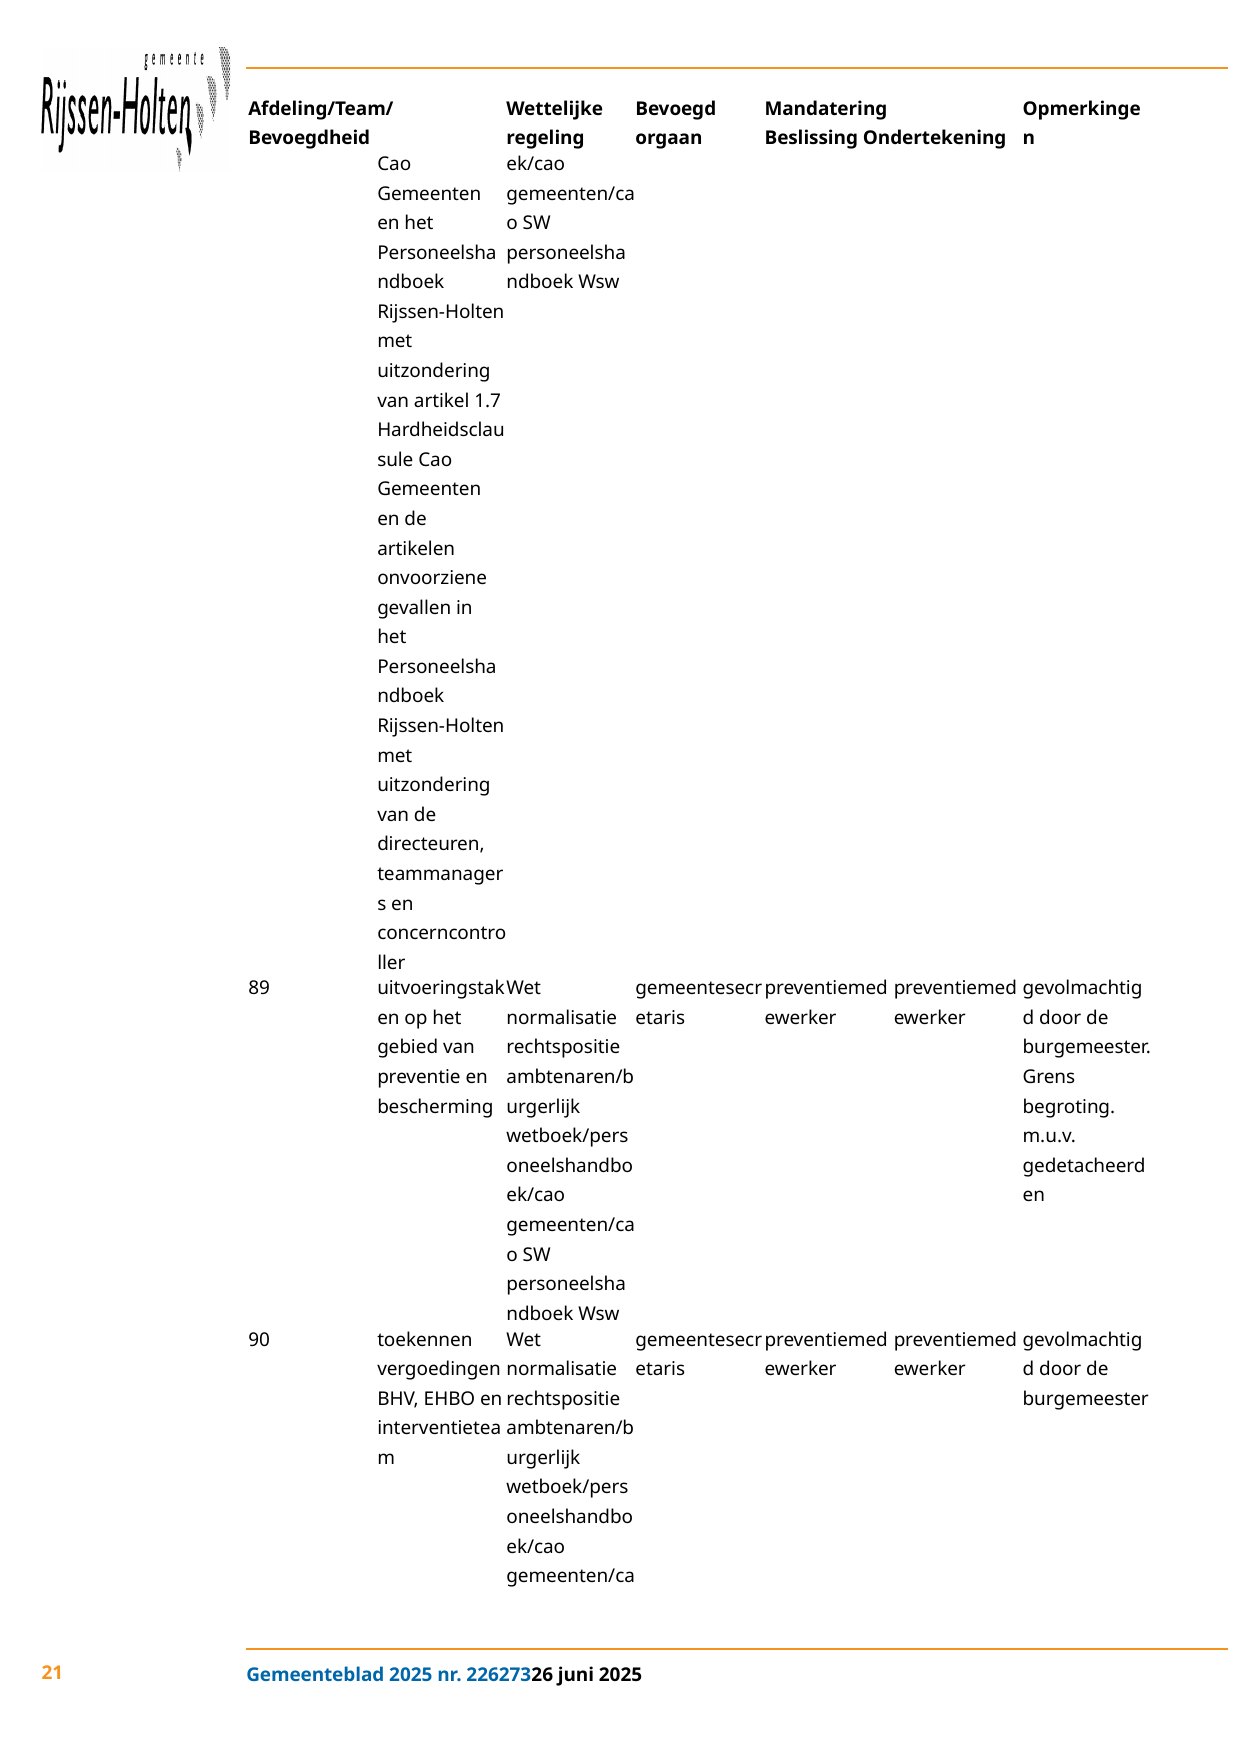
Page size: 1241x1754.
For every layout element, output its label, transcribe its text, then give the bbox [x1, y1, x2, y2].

table_cell [894, 150, 1022, 974]
table_cell gemeentesecretaris [635, 1326, 764, 1588]
table_header Wettelijke regeling [506, 95, 635, 150]
table_cell preventiemedewerker [764, 1326, 893, 1588]
table_header Mandatering Beslissing Ondertekening [764, 95, 1022, 150]
table_header Opmerkingen [1023, 95, 1152, 150]
table_cell [248, 150, 377, 974]
table_cell gevolmachtigd door de burgemeester. Grens begroting. m.u.v. gedetacheerden [1023, 975, 1152, 1326]
table_cell gevolmachtigd door de burgemeester [1023, 1326, 1152, 1588]
table_cell 90 [248, 1326, 377, 1588]
table_cell uitvoeringstaken op het gebied van preventie en bescherming [377, 975, 506, 1326]
table_header Bevoegd orgaan [635, 95, 764, 150]
table_cell preventiemedewerker [764, 975, 893, 1326]
table_cell preventiemedewerker [894, 975, 1022, 1326]
table_cell toekennen vergoedingen BHV, EHBO en interventieteam [377, 1326, 506, 1588]
table_cell Wet normalisatie rechtspositie ambtenaren/burgerlijk wetboek/personeelshandboek/cao gemeenten/cao SW personeelshandboek Wsw [506, 975, 635, 1326]
table_cell gemeentesecretaris [635, 975, 764, 1326]
table_cell Cao Gemeenten en het Personeelshandboek Rijssen-Holten met uitzondering van artikel 1.7 Hardheidsclausule Cao Gemeenten en de artikelen onvoorziene gevallen in het Personeelshandboek Rijssen-Holten met uitzondering van de directeuren, teammanagers en concerncontroller [377, 150, 506, 974]
table_cell 89 [248, 975, 377, 1326]
table_cell ek/cao gemeenten/cao SW personeelshandboek Wsw [506, 150, 635, 974]
table_cell [1023, 150, 1152, 974]
table_cell [635, 150, 764, 974]
picture [41, 47, 231, 172]
table_cell preventiemedewerker [894, 1326, 1022, 1588]
table_cell Wet normalisatie rechtspositie ambtenaren/burgerlijk wetboek/personeelshandboek/cao gemeenten/ca [506, 1326, 635, 1588]
table_header Afdeling/Team/Bevoegdheid [248, 95, 506, 150]
table_cell [764, 150, 893, 974]
